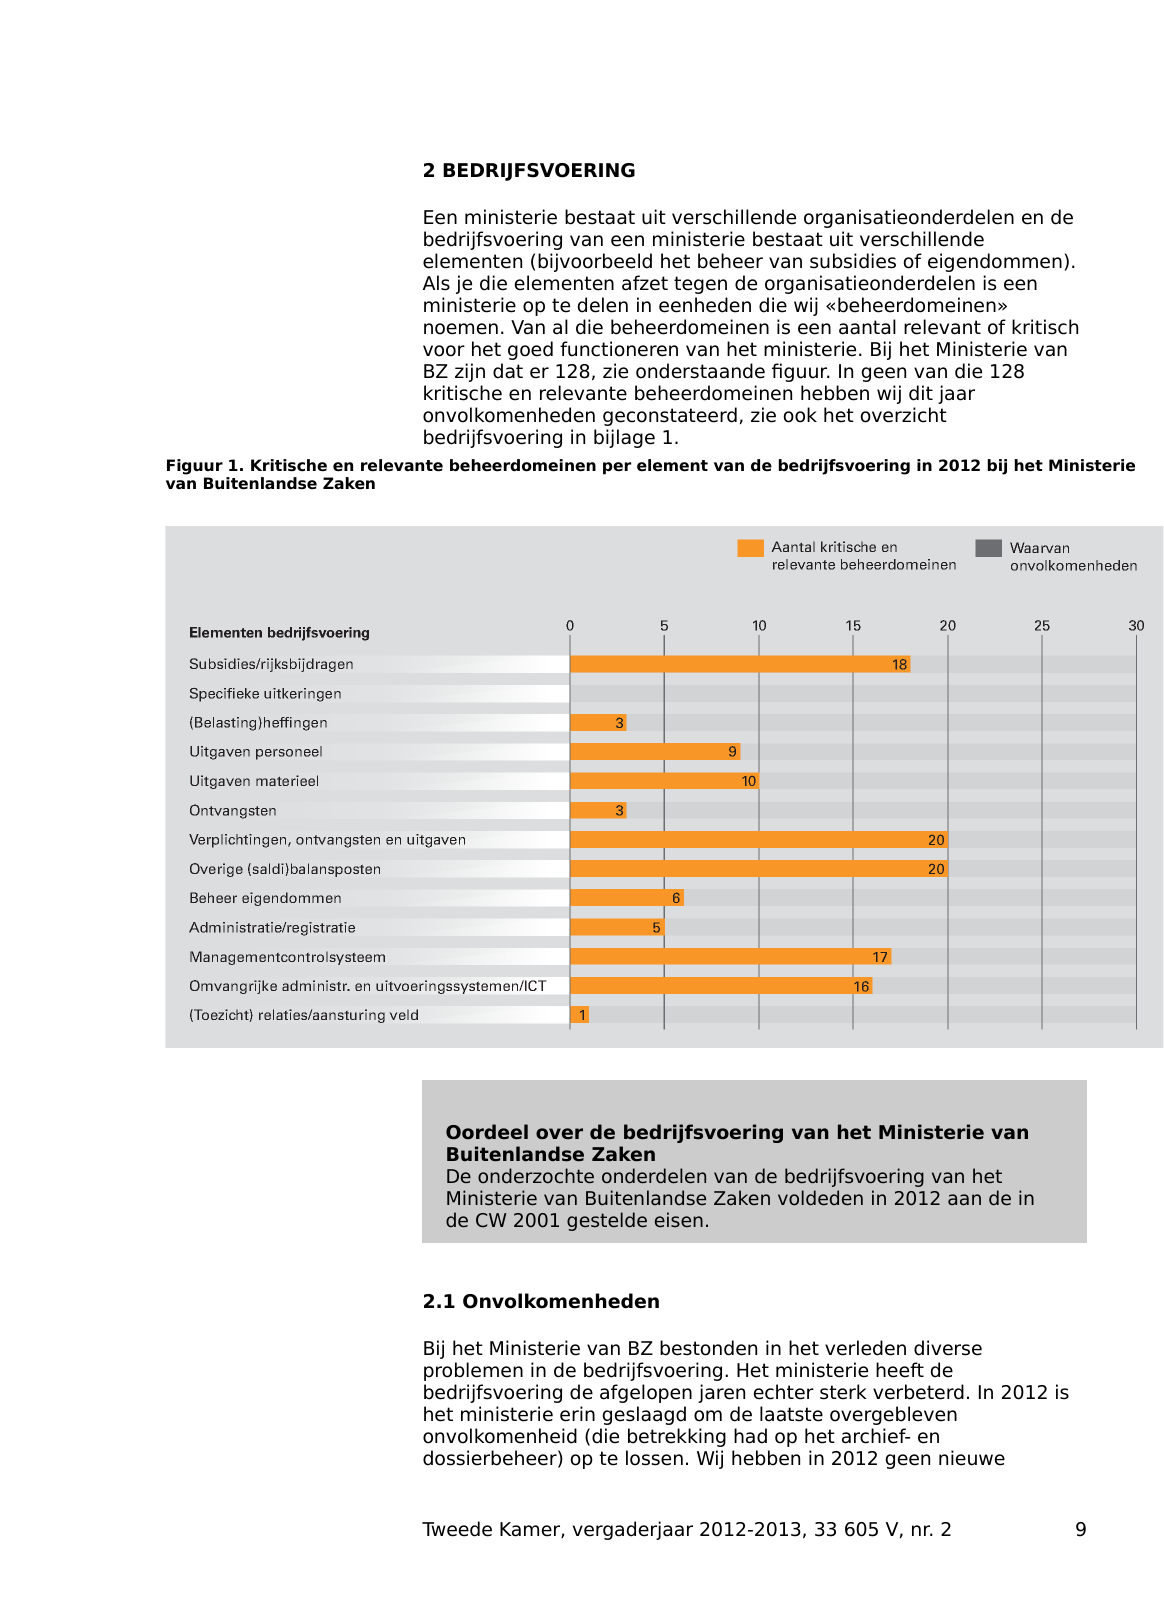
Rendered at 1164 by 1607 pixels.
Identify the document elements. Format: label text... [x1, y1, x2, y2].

subtitle 2.1 Onvolkomenheden [422, 1291, 1087, 1313]
subtitle 2 BEDRIJFSVOERING [422, 160, 1087, 182]
text Figuur 1. Kritische en relevante beheerdomeinen per element van de bedrijfsvoering in 2012 bij het Ministerie van Buitenlandse Zaken [165, 457, 1163, 493]
text Bij het Ministerie van BZ bestonden in het verleden diverse problemen in de bedrijfsvoering. Het ministerie heeft de bedrijfsvoering de afgelopen jaren echter sterk verbeterd. In 2012 is het ministerie erin geslaagd om de laatste overgebleven onvolkomenheid (die betrekking had op het archief- en dossierbeheer) op te lossen. Wij hebben in 2012 geen nieuwe [422, 1338, 1087, 1470]
text Een ministerie bestaat uit verschillende organisatieonderdelen en de bedrijfsvoering van een ministerie bestaat uit verschillende elementen (bijvoorbeeld het beheer van subsidies of eigendommen). Als je die elementen afzet tegen de organisatieonderdelen is een ministerie op te delen in eenheden die wij «beheerdomeinen» noemen. Van al die beheerdomeinen is een aantal relevant of kritisch voor het goed functioneren van het ministerie. Bij het Ministerie van BZ zijn dat er 128, zie onderstaande figuur. In geen van die 128 kritische en relevante beheerdomeinen hebben wij dit jaar onvolkomenheden geconstateerd, zie ook het overzicht bedrijfsvoering in bijlage 1. [422, 207, 1087, 449]
table_header Oordeel over de bedrijfsvoering van het Ministerie van Buitenlandse Zaken De onderzochte onderdelen van de bedrijfsvoering van het Ministerie van Buitenlandse Zaken voldeden in 2012 aan de in de CW 2001 gestelde eisen. [422, 1080, 1087, 1243]
picture [165, 526, 1164, 1053]
